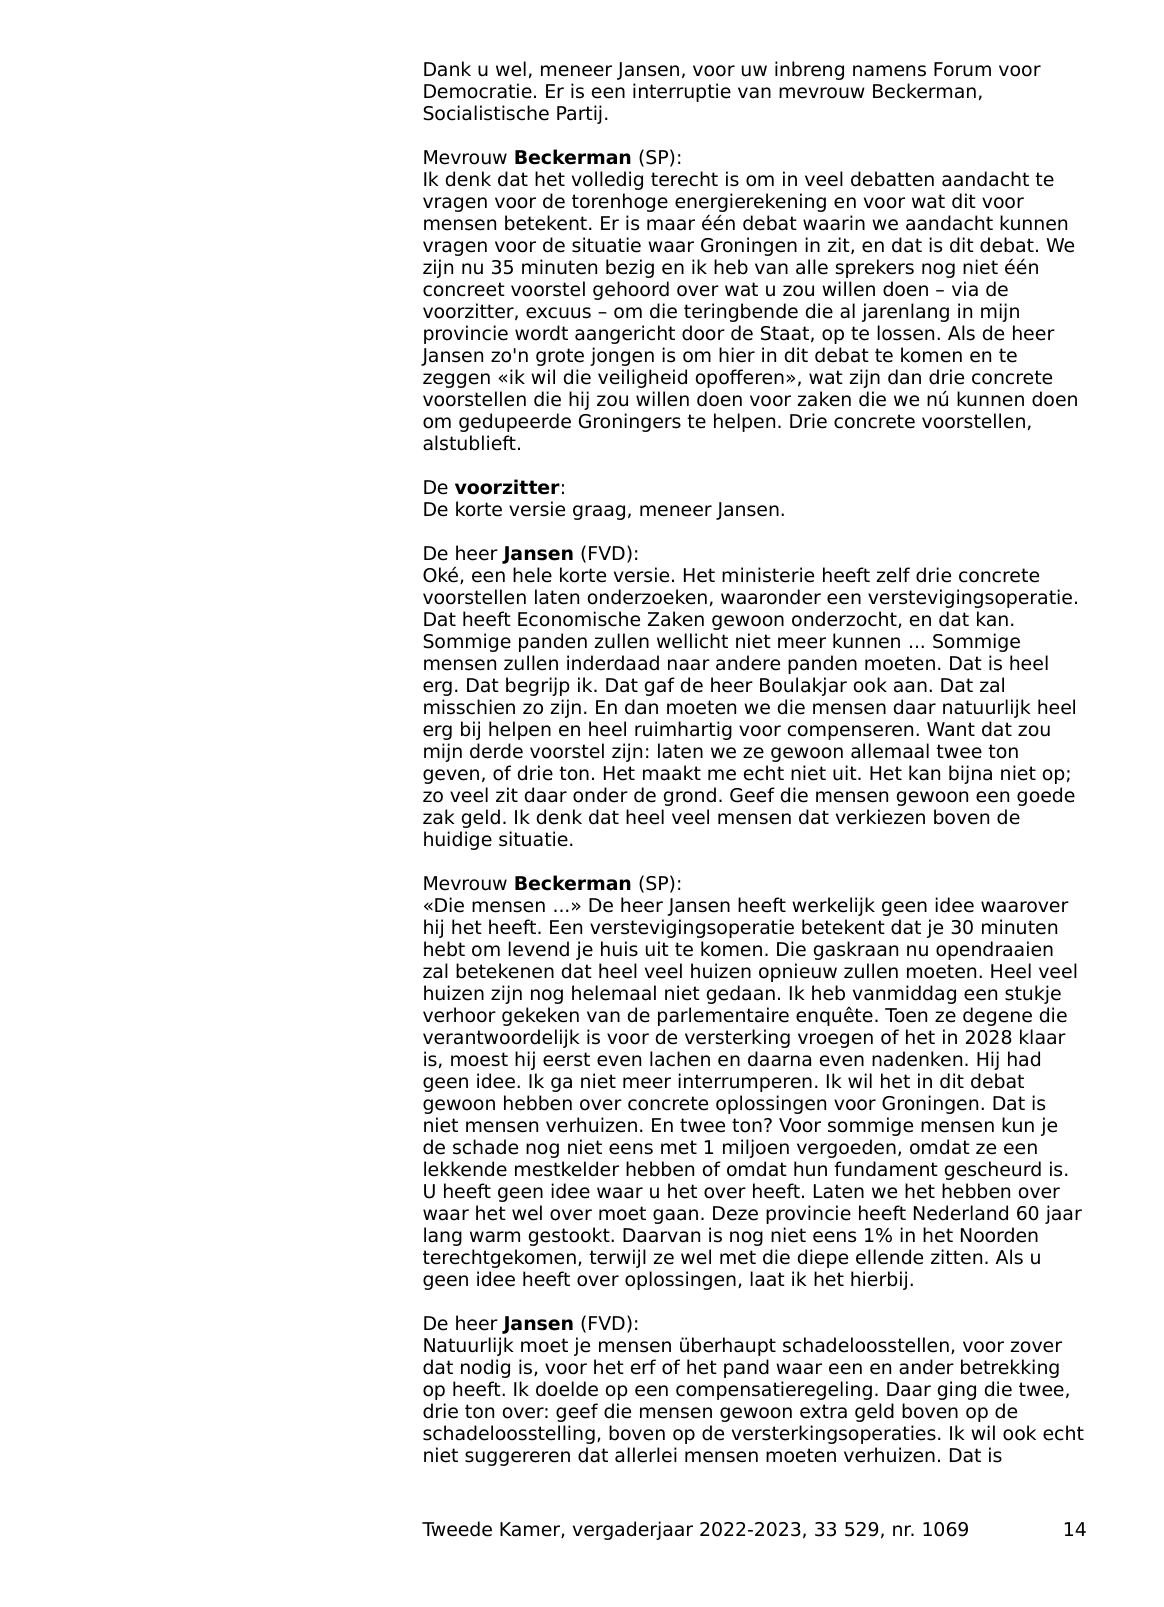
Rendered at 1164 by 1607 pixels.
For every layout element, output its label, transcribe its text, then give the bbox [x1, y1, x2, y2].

text Mevrouw Beckerman (SP): [422, 873, 1087, 895]
text De heer Jansen (FVD): [422, 543, 1087, 565]
text De voorzitter: [422, 477, 1087, 499]
text «Die mensen ...» De heer Jansen heeft werkelijk geen idee waarover hij het heeft. Een verstevigingsoperatie betekent dat je 30 minuten hebt om levend je huis uit te komen. Die gaskraan nu opendraaien zal betekenen dat heel veel huizen opnieuw zullen moeten. Heel veel huizen zijn nog helemaal niet gedaan. Ik heb vanmiddag een stukje verhoor gekeken van de parlementaire enquête. Toen ze degene die verantwoordelijk is voor de versterking vroegen of het in 2028 klaar is, moest hij eerst even lachen en daarna even nadenken. Hij had geen idee. Ik ga niet meer interrumperen. Ik wil het in dit debat gewoon hebben over concrete oplossingen voor Groningen. Dat is niet mensen verhuizen. En twee ton? Voor sommige mensen kun je de schade nog niet eens met 1 miljoen vergoeden, omdat ze een lekkende mestkelder hebben of omdat hun fundament gescheurd is. U heeft geen idee waar u het over heeft. Laten we het hebben over waar het wel over moet gaan. Deze provincie heeft Nederland 60 jaar lang warm gestookt. Daarvan is nog niet eens 1% in het Noorden terechtgekomen, terwijl ze wel met die diepe ellende zitten. Als u geen idee heeft over oplossingen, laat ik het hierbij. [422, 895, 1087, 1291]
text Ik denk dat het volledig terecht is om in veel debatten aandacht te vragen voor de torenhoge energierekening en voor wat dit voor mensen betekent. Er is maar één debat waarin we aandacht kunnen vragen voor de situatie waar Groningen in zit, en dat is dit debat. We zijn nu 35 minuten bezig en ik heb van alle sprekers nog niet één concreet voorstel gehoord over wat u zou willen doen – via de voorzitter, excuus – om die teringbende die al jarenlang in mijn provincie wordt aangericht door de Staat, op te lossen. Als de heer Jansen zo'n grote jongen is om hier in dit debat te komen en te zeggen «ik wil die veiligheid opofferen», wat zijn dan drie concrete voorstellen die hij zou willen doen voor zaken die we nú kunnen doen om gedupeerde Groningers te helpen. Drie concrete voorstellen, alstublieft. [422, 169, 1087, 455]
text De korte versie graag, meneer Jansen. [422, 499, 1087, 521]
text De heer Jansen (FVD): [422, 1313, 1087, 1335]
text Mevrouw Beckerman (SP): [422, 147, 1087, 169]
text Natuurlijk moet je mensen überhaupt schadeloosstellen, voor zover dat nodig is, voor het erf of het pand waar een en ander betrekking op heeft. Ik doelde op een compensatieregeling. Daar ging die twee, drie ton over: geef die mensen gewoon extra geld boven op de schadeloosstelling, boven op de versterkingsoperaties. Ik wil ook echt niet suggereren dat allerlei mensen moeten verhuizen. Dat is [422, 1335, 1087, 1467]
text Dank u wel, meneer Jansen, voor uw inbreng namens Forum voor Democratie. Er is een interruptie van mevrouw Beckerman, Socialistische Partij. [422, 59, 1087, 125]
text Oké, een hele korte versie. Het ministerie heeft zelf drie concrete voorstellen laten onderzoeken, waaronder een verstevigingsoperatie. Dat heeft Economische Zaken gewoon onderzocht, en dat kan. Sommige panden zullen wellicht niet meer kunnen ... Sommige mensen zullen inderdaad naar andere panden moeten. Dat is heel erg. Dat begrijp ik. Dat gaf de heer Boulakjar ook aan. Dat zal misschien zo zijn. En dan moeten we die mensen daar natuurlijk heel erg bij helpen en heel ruimhartig voor compenseren. Want dat zou mijn derde voorstel zijn: laten we ze gewoon allemaal twee ton geven, of drie ton. Het maakt me echt niet uit. Het kan bijna niet op; zo veel zit daar onder de grond. Geef die mensen gewoon een goede zak geld. Ik denk dat heel veel mensen dat verkiezen boven de huidige situatie. [422, 565, 1087, 851]
